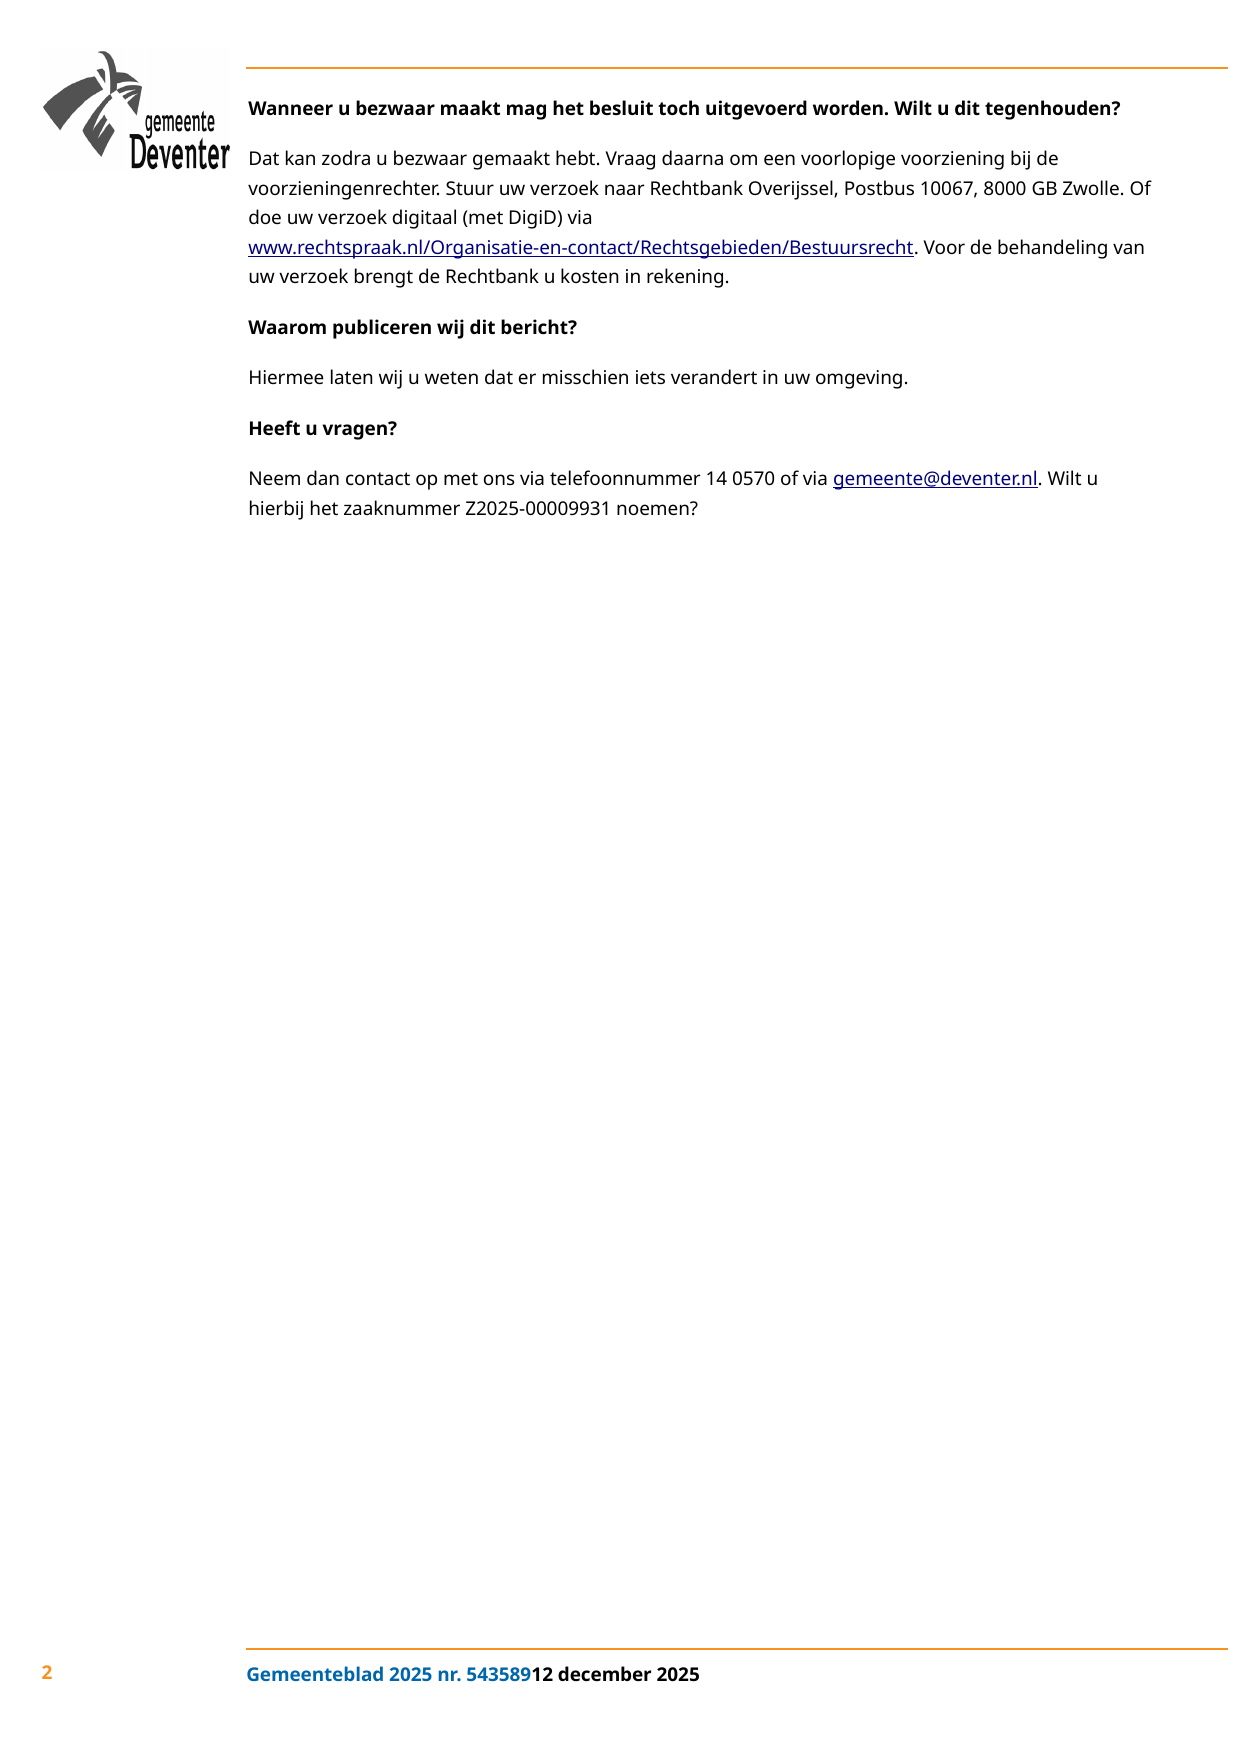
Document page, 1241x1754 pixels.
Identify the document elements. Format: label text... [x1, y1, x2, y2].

text Waarom publiceren wij dit bericht? [248, 314, 1152, 340]
text Dat kan zodra u bezwaar gemaakt hebt. Vraag daarna om een voorlopige voorziening bij de voorzieningenrechter. Stuur uw verzoek naar Rechtbank Overijssel, Postbus 10067, 8000 GB Zwolle. Of doe uw verzoek digitaal (met DigiD) via www.rechtspraak.nl/Organisatie-en-contact/Rechtsgebieden/Bestuursrecht. Voor de behandeling van uw verzoek brengt de Rechtbank u kosten in rekening. [248, 145, 1152, 289]
picture [41, 47, 231, 172]
text Heeft u vragen? [248, 415, 1152, 441]
text Hiermee laten wij u weten dat er misschien iets verandert in uw omgeving. [248, 364, 1152, 390]
text Wanneer u bezwaar maakt mag het besluit toch uitgevoerd worden. Wilt u dit tegenhouden? [248, 95, 1152, 121]
text Neem dan contact op met ons via telefoonnummer 14 0570 of via gemeente@deventer.nl. Wilt u hierbij het zaaknummer Z2025-00009931 noemen? [248, 465, 1152, 521]
